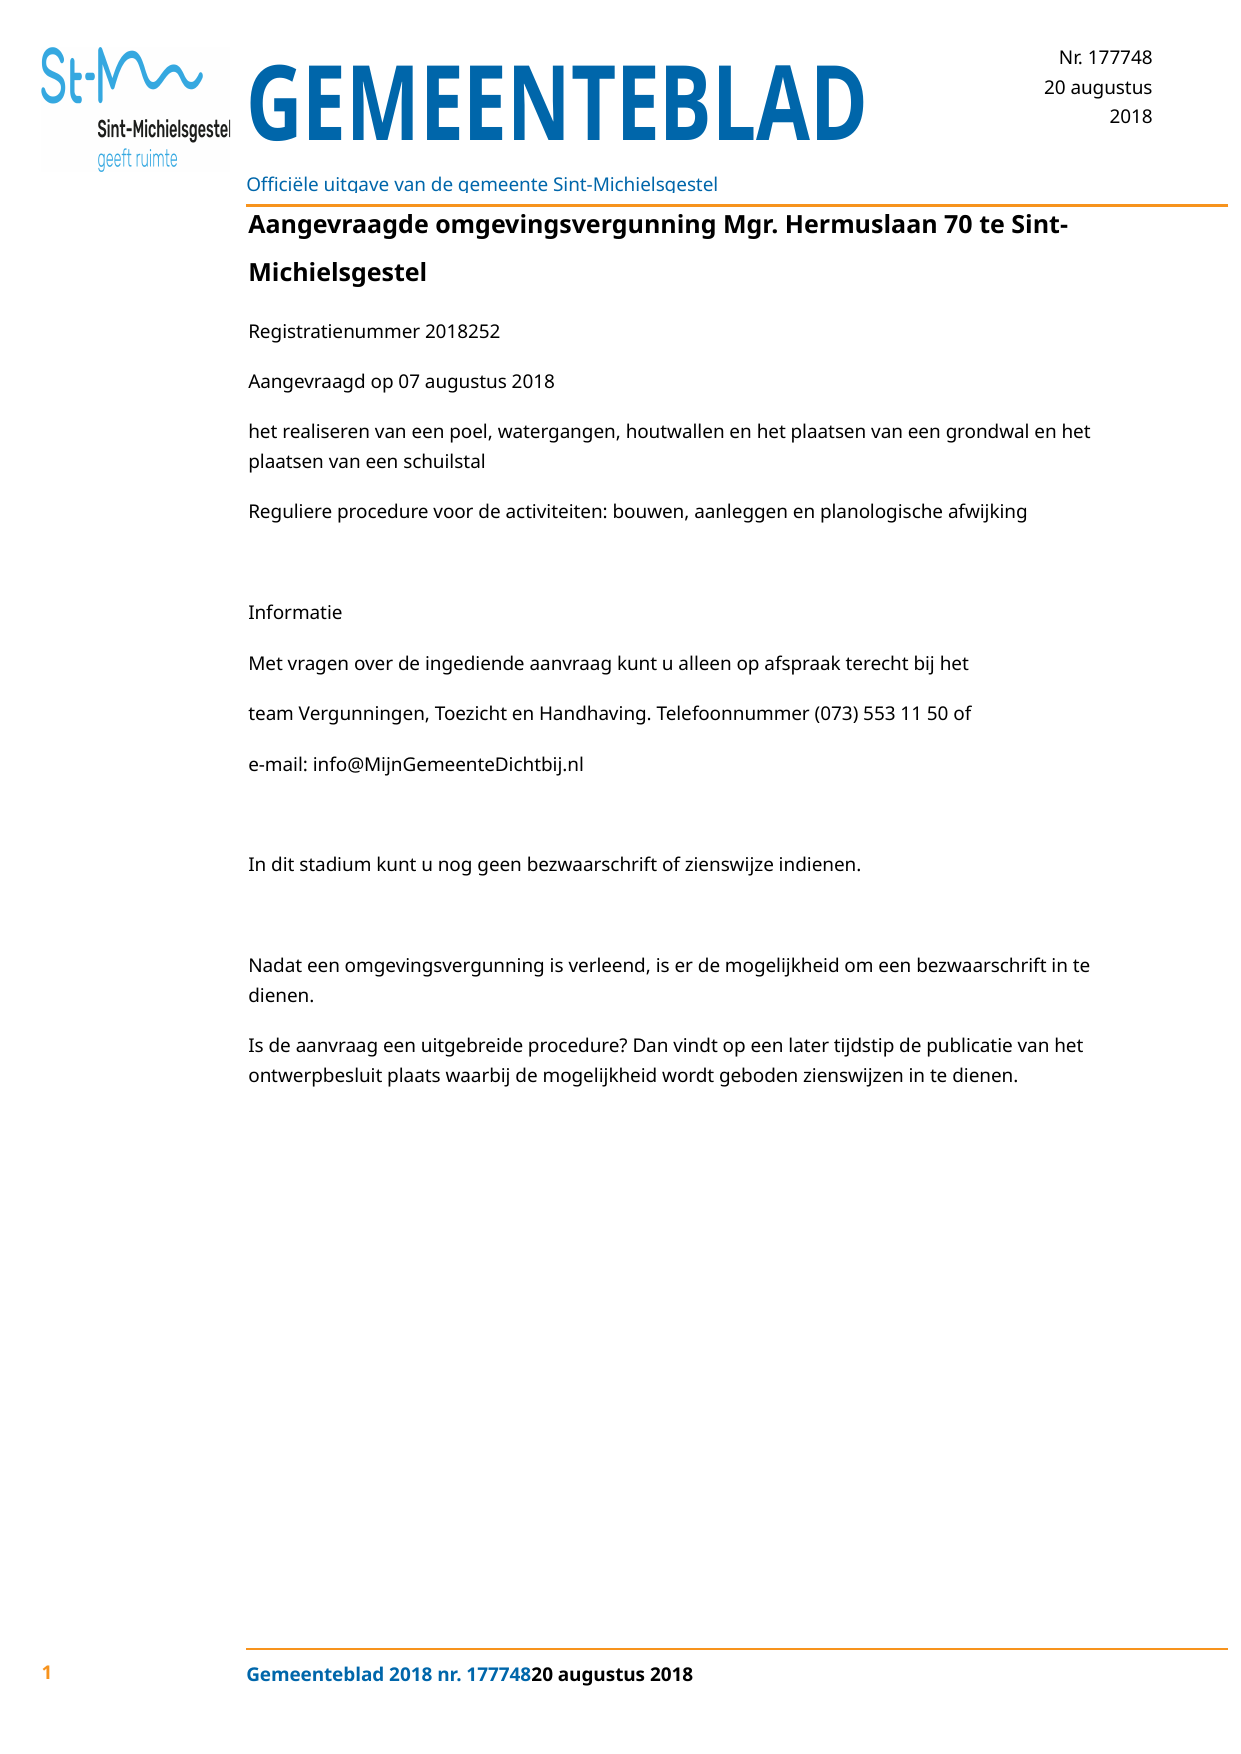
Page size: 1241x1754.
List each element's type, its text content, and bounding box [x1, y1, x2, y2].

text het realiseren van een poel, watergangen, houtwallen en het plaatsen van een grondwal en het plaatsen van een schuilstal [248, 419, 1152, 474]
text Aangevraagde omgevingsvergunning Mgr. Hermuslaan 70 te Sint-Michielsgestel [248, 207, 1152, 288]
text Registratienummer 2018252 [248, 318, 1152, 344]
text In dit stadium kunt u nog geen bezwaarschrift of zienswijze indienen. [248, 852, 1152, 877]
text e-mail: info@MijnGemeenteDichtbij.nl [248, 751, 1152, 777]
text Met vragen over de ingediende aanvraag kunt u alleen op afspraak terecht bij het [248, 650, 1152, 676]
text team Vergunningen, Toezicht en Handhaving. Telefoonnummer (073) 553 11 50 of [248, 700, 1152, 726]
text Aangevraagd op 07 augustus 2018 [248, 368, 1152, 394]
text Is de aanvraag een uitgebreide procedure? Dan vindt op een later tijdstip de publicatie van het ontwerpbesluit plaats waarbij de mogelijkheid wordt geboden zienswijzen in te dienen. [248, 1032, 1152, 1088]
text Nadat een omgevingsvergunning is verleend, is er de mogelijkheid om een bezwaarschrift in te dienen. [248, 952, 1152, 1008]
text Informatie [248, 599, 1152, 625]
picture [41, 47, 231, 172]
text Reguliere procedure voor de activiteiten: bouwen, aanleggen en planologische afwijking [248, 499, 1152, 524]
